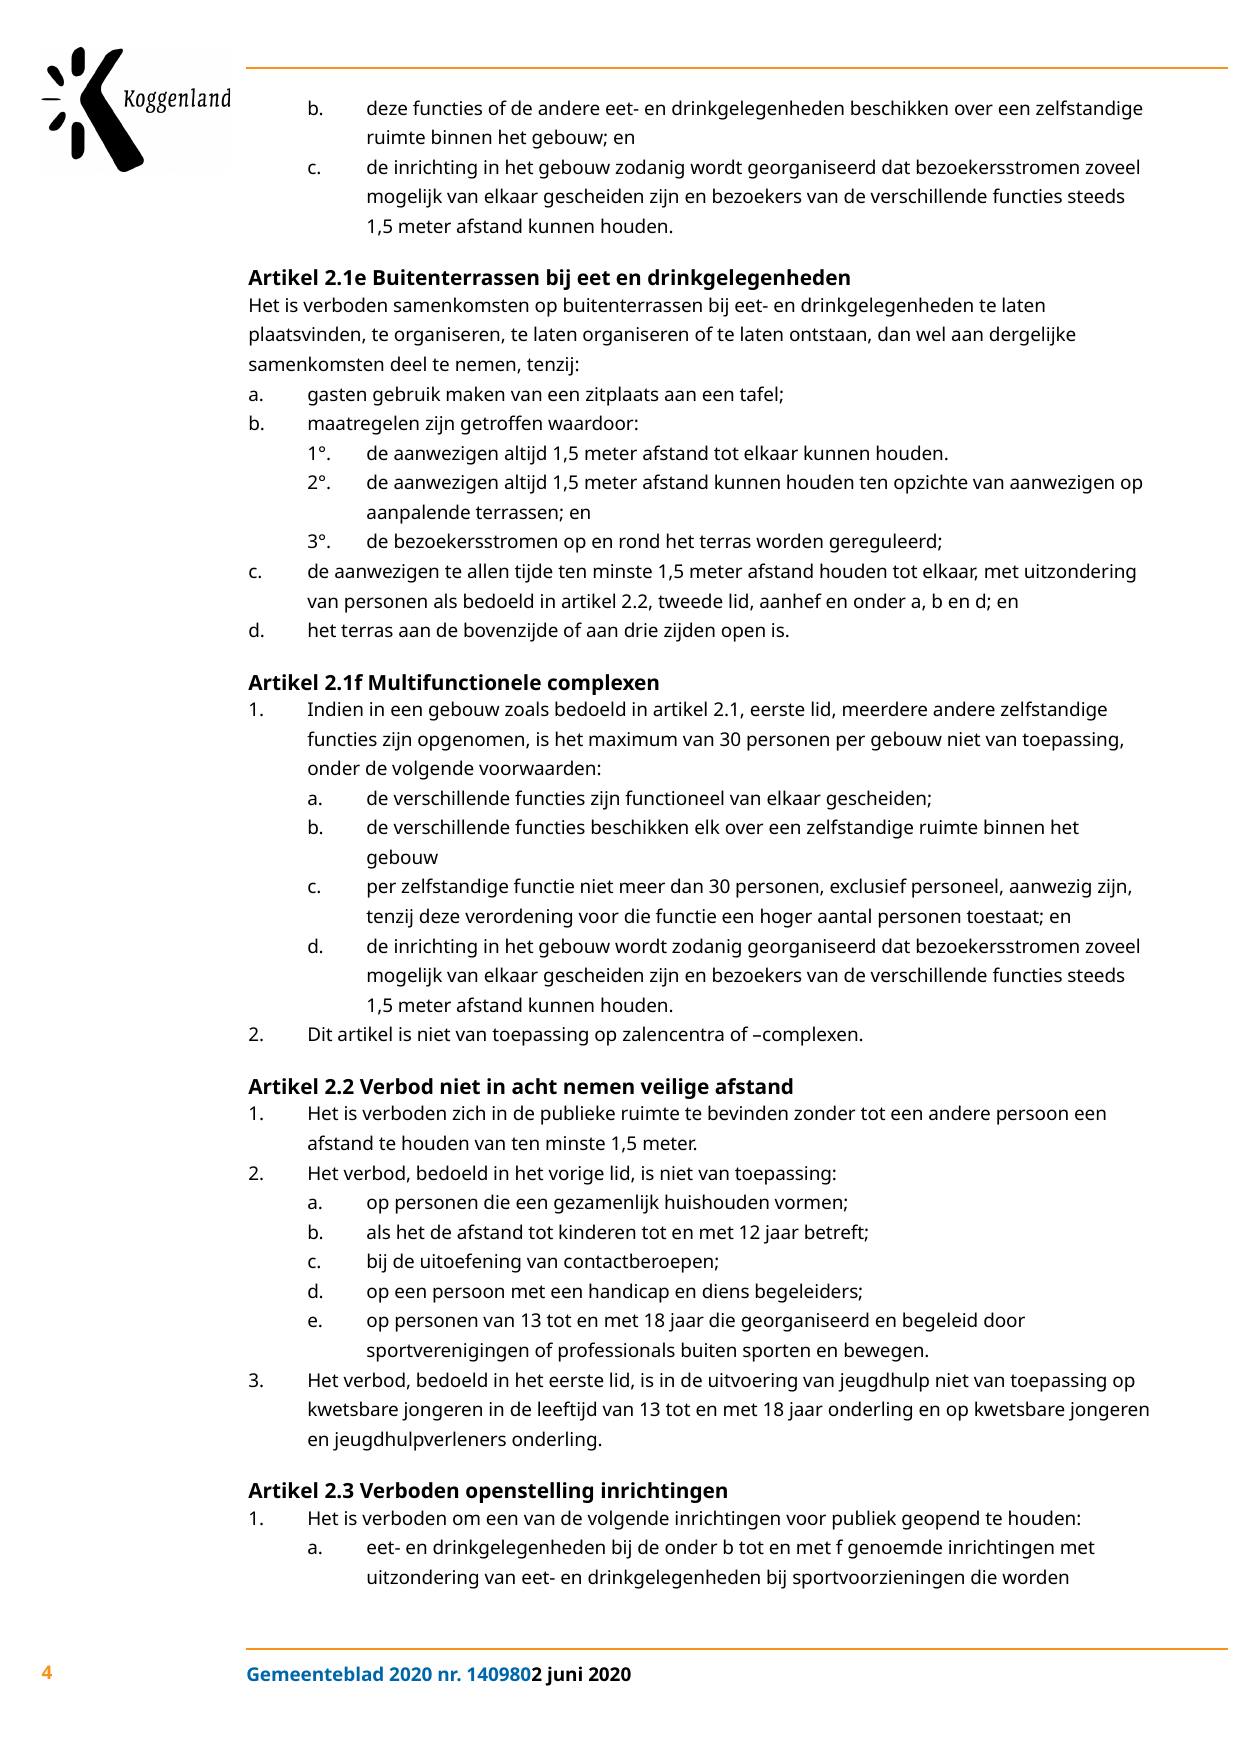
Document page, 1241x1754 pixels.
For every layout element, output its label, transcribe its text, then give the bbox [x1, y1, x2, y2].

list op personen die een gezamenlijk huishouden vormen; [307, 1189, 1152, 1215]
picture [41, 47, 231, 172]
list Het verbod, bedoeld in het vorige lid, is niet van toepassing: [248, 1160, 1152, 1185]
text Artikel 2.1e Buitenterrassen bij eet en drinkgelegenheden [248, 263, 1152, 292]
text Artikel 2.2 Verbod niet in acht nemen veilige afstand [248, 1072, 1152, 1101]
list als het de afstand tot kinderen tot en met 12 jaar betreft; [307, 1219, 1152, 1244]
list Het verbod, bedoeld in het eerste lid, is in de uitvoering van jeugdhulp niet van toepassing op kwetsbare jongeren in de leeftijd van 13 tot en met 18 jaar onderling en op kwetsbare jongeren en jeugdhulpverleners onderling. [248, 1367, 1152, 1452]
list maatregelen zijn getroffen waardoor: [248, 410, 1152, 436]
list eet- en drinkgelegenheden bij de onder b tot en met f genoemde inrichtingen met uitzondering van eet- en drinkgelegenheden bij sportvoorzieningen die worden [307, 1534, 1152, 1590]
list gasten gebruik maken van een zitplaats aan een tafel; [248, 381, 1152, 406]
list het terras aan de bovenzijde of aan drie zijden open is. [248, 617, 1152, 643]
text Het is verboden samenkomsten op buitenterrassen bij eet- en drinkgelegenheden te laten plaatsvinden, te organiseren, te laten organiseren of te laten ontstaan, dan wel aan dergelijke samenkomsten deel te nemen, tenzij: [248, 292, 1152, 377]
text Artikel 2.3 Verboden openstelling inrichtingen [248, 1476, 1152, 1505]
list de inrichting in het gebouw wordt zodanig georganiseerd dat bezoekersstromen zoveel mogelijk van elkaar gescheiden zijn en bezoekers van de verschillende functies steeds 1,5 meter afstand kunnen houden. [307, 933, 1152, 1018]
list op een persoon met een handicap en diens begeleiders; [307, 1278, 1152, 1304]
list deze functies of de andere eet- en drinkgelegenheden beschikken over een zelfstandige ruimte binnen het gebouw; en [307, 95, 1152, 150]
list de bezoekersstromen op en rond het terras worden gereguleerd; [307, 529, 1152, 554]
list Dit artikel is niet van toepassing op zalencentra of –complexen. [248, 1022, 1152, 1047]
list de verschillende functies zijn functioneel van elkaar gescheiden; [307, 785, 1152, 811]
text Artikel 2.1f Multifunctionele complexen [248, 668, 1152, 696]
list de verschillende functies beschikken elk over een zelfstandige ruimte binnen het gebouw [307, 814, 1152, 870]
list op personen van 13 tot en met 18 jaar die georganiseerd en begeleid door sportverenigingen of professionals buiten sporten en bewegen. [307, 1308, 1152, 1363]
list Het is verboden zich in de publieke ruimte te bevinden zonder tot een andere persoon een afstand te houden van ten minste 1,5 meter. [248, 1101, 1152, 1156]
list bij de uitoefening van contactberoepen; [307, 1248, 1152, 1274]
list de inrichting in het gebouw zodanig wordt georganiseerd dat bezoekersstromen zoveel mogelijk van elkaar gescheiden zijn en bezoekers van de verschillende functies steeds 1,5 meter afstand kunnen houden. [307, 154, 1152, 239]
list Het is verboden om een van de volgende inrichtingen voor publiek geopend te houden: [248, 1505, 1152, 1531]
list de aanwezigen altijd 1,5 meter afstand kunnen houden ten opzichte van aanwezigen op aanpalende terrassen; en [307, 469, 1152, 525]
list de aanwezigen te allen tijde ten minste 1,5 meter afstand houden tot elkaar, met uitzondering van personen als bedoeld in artikel 2.2, tweede lid, aanhef en onder a, b en d; en [248, 558, 1152, 613]
list Indien in een gebouw zoals bedoeld in artikel 2.1, eerste lid, meerdere andere zelfstandige functies zijn opgenomen, is het maximum van 30 personen per gebouw niet van toepassing, onder de volgende voorwaarden: [248, 696, 1152, 781]
list per zelfstandige functie niet meer dan 30 personen, exclusief personeel, aanwezig zijn, tenzij deze verordening voor die functie een hoger aantal personen toestaat; en [307, 874, 1152, 929]
list de aanwezigen altijd 1,5 meter afstand tot elkaar kunnen houden. [307, 440, 1152, 466]
